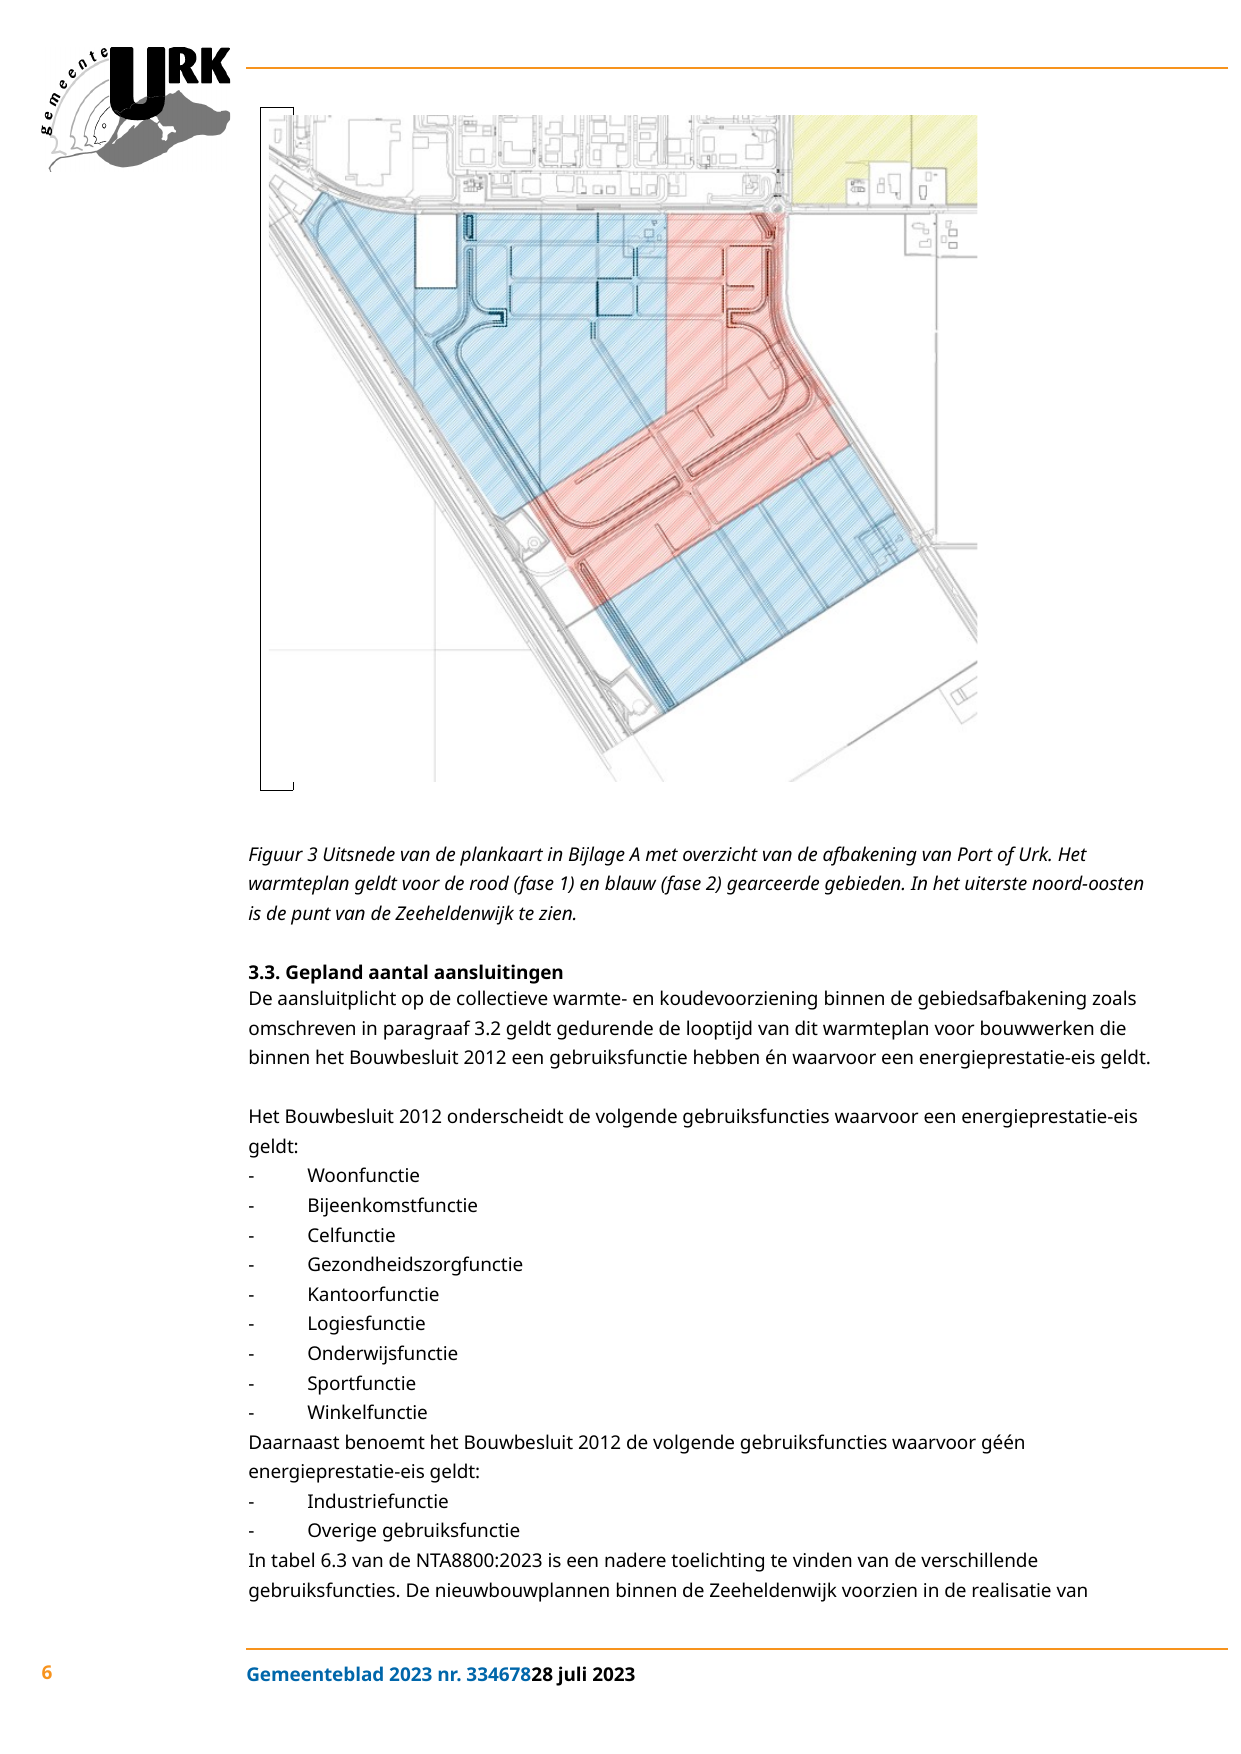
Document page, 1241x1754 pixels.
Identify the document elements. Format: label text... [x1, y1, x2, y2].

list Industriefunctie [248, 1488, 1152, 1514]
list Overige gebruiksfunctie [248, 1518, 1152, 1543]
text Het Bouwbesluit 2012 onderscheidt de volgende gebruiksfuncties waarvoor een energieprestatie-eis geldt: [248, 1103, 1152, 1159]
list Woonfunctie [248, 1163, 1152, 1188]
list Celfunctie [248, 1222, 1152, 1247]
list Winkelfunctie [248, 1399, 1152, 1425]
list Logiesfunctie [248, 1311, 1152, 1336]
list Sportfunctie [248, 1370, 1152, 1395]
list Gezondheidszorgfunctie [248, 1251, 1152, 1277]
picture [268, 115, 978, 782]
list Bijeenkomstfunctie [248, 1192, 1152, 1218]
list Onderwijsfunctie [248, 1340, 1152, 1366]
picture [41, 47, 231, 172]
list Kantoorfunctie [248, 1281, 1152, 1307]
text Daarnaast benoemt het Bouwbesluit 2012 de volgende gebruiksfuncties waarvoor géén energieprestatie-eis geldt: [248, 1429, 1152, 1484]
text De aansluitplicht op de collectieve warmte- en koudevoorziening binnen de gebiedsafbakening zoals omschreven in paragraaf 3.2 geldt gedurende de looptijd van dit warmteplan voor bouwwerken die binnen het Bouwbesluit 2012 een gebruiksfunctie hebben én waarvoor een energieprestatie-eis geldt. [248, 985, 1152, 1070]
text 3.3. Gepland aantal aansluitingen [248, 959, 1152, 985]
text Figuur 3 Uitsnede van de plankaart in Bijlage A met overzicht van de afbakening van Port of Urk. Het warmteplan geldt voor de rood (fase 1) en blauw (fase 2) gearceerde gebieden. In het uiterste noord-oosten is de punt van de Zeeheldenwijk te zien. [248, 841, 1152, 926]
text In tabel 6.3 van de NTA8800:2023 is een nadere toelichting te vinden van de verschillende gebruiksfuncties. De nieuwbouwplannen binnen de Zeeheldenwijk voorzien in de realisatie van [248, 1547, 1152, 1602]
